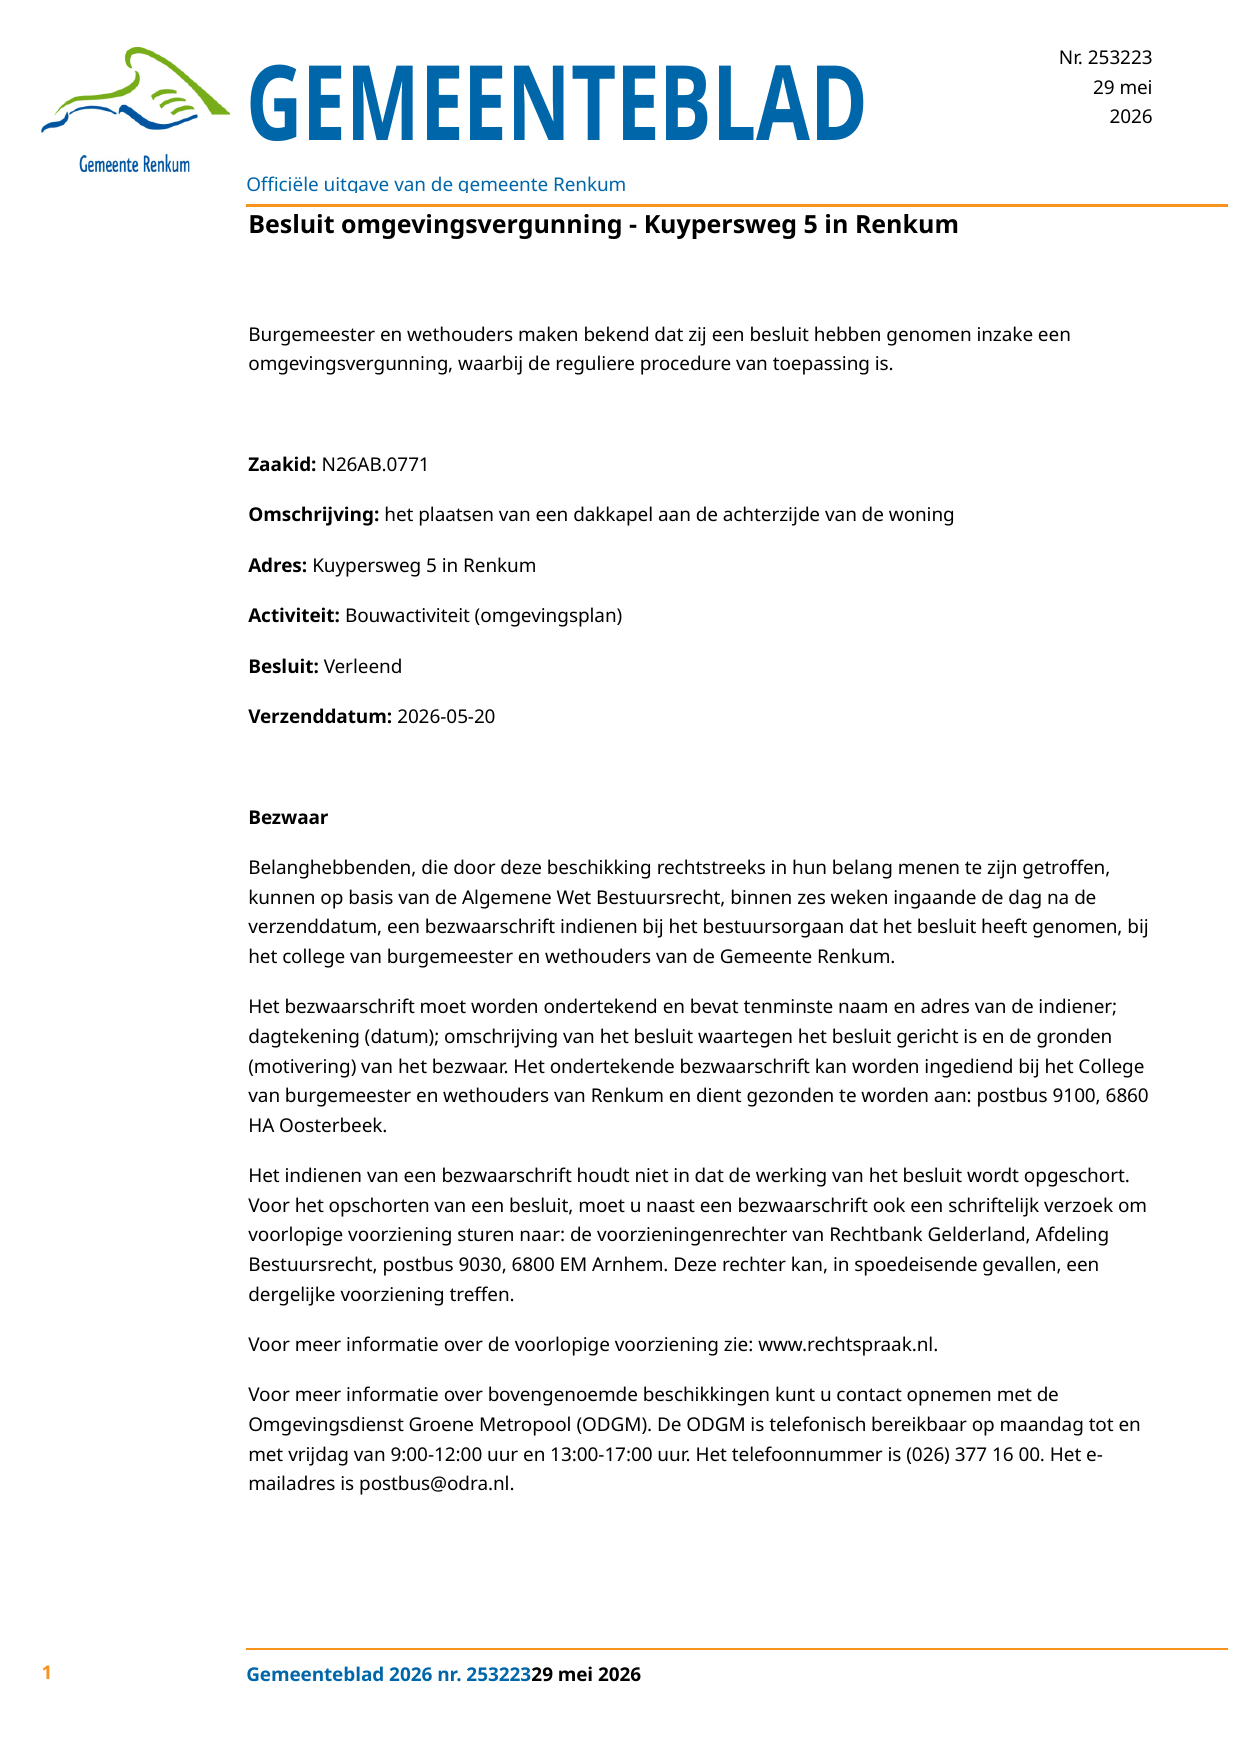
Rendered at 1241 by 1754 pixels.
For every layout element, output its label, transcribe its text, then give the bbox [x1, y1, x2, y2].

text Besluit omgevingsvergunning - Kuypersweg 5 in Renkum [248, 207, 1152, 241]
text Verzenddatum: 2026-05-20 [248, 703, 1152, 729]
text Burgemeester en wethouders maken bekend dat zij een besluit hebben genomen inzake een omgevingsvergunning, waarbij de reguliere procedure van toepassing is. [248, 321, 1152, 376]
picture [41, 47, 231, 172]
text Bezwaar [248, 804, 1152, 830]
text Activiteit: Bouwactiviteit (omgevingsplan) [248, 602, 1152, 628]
text Adres: Kuypersweg 5 in Renkum [248, 552, 1152, 578]
text Besluit: Verleend [248, 653, 1152, 678]
text Omschrijving: het plaatsen van een dakkapel aan de achterzijde van de woning [248, 502, 1152, 527]
text Het indienen van een bezwaarschrift houdt niet in dat de werking van het besluit wordt opgeschort. Voor het opschorten van een besluit, moet u naast een bezwaarschrift ook een schriftelijk verzoek om voorlopige voorziening sturen naar: de voorzieningenrechter van Rechtbank Gelderland, Afdeling Bestuursrecht, postbus 9030, 6800 EM Arnhem. Deze rechter kan, in spoedeisende gevallen, een dergelijke voorziening treffen. [248, 1162, 1152, 1306]
text Voor meer informatie over bovengenoemde beschikkingen kunt u contact opnemen met de Omgevingsdienst Groene Metropool (ODGM). De ODGM is telefonisch bereikbaar op maandag tot en met vrijdag van 9:00-12:00 uur en 13:00-17:00 uur. Het telefoonnummer is (026) 377 16 00. Het e-mailadres is postbus@odra.nl. [248, 1382, 1152, 1496]
text Belanghebbenden, die door deze beschikking rechtstreeks in hun belang menen te zijn getroffen, kunnen op basis van de Algemene Wet Bestuursrecht, binnen zes weken ingaande de dag na de verzenddatum, een bezwaarschrift indienen bij het bestuursorgaan dat het besluit heeft genomen, bij het college van burgemeester en wethouders van de Gemeente Renkum. [248, 854, 1152, 969]
text Zaakid: N26AB.0771 [248, 451, 1152, 477]
text Het bezwaarschrift moet worden ondertekend en bevat tenminste naam en adres van de indiener; dagtekening (datum); omschrijving van het besluit waartegen het besluit gericht is en de gronden (motivering) van het bezwaar. Het ondertekende bezwaarschrift kan worden ingediend bij het College van burgemeester en wethouders van Renkum en dient gezonden te worden aan: postbus 9100, 6860 HA Oosterbeek. [248, 994, 1152, 1138]
text Voor meer informatie over de voorlopige voorziening zie: www.rechtspraak.nl. [248, 1331, 1152, 1357]
